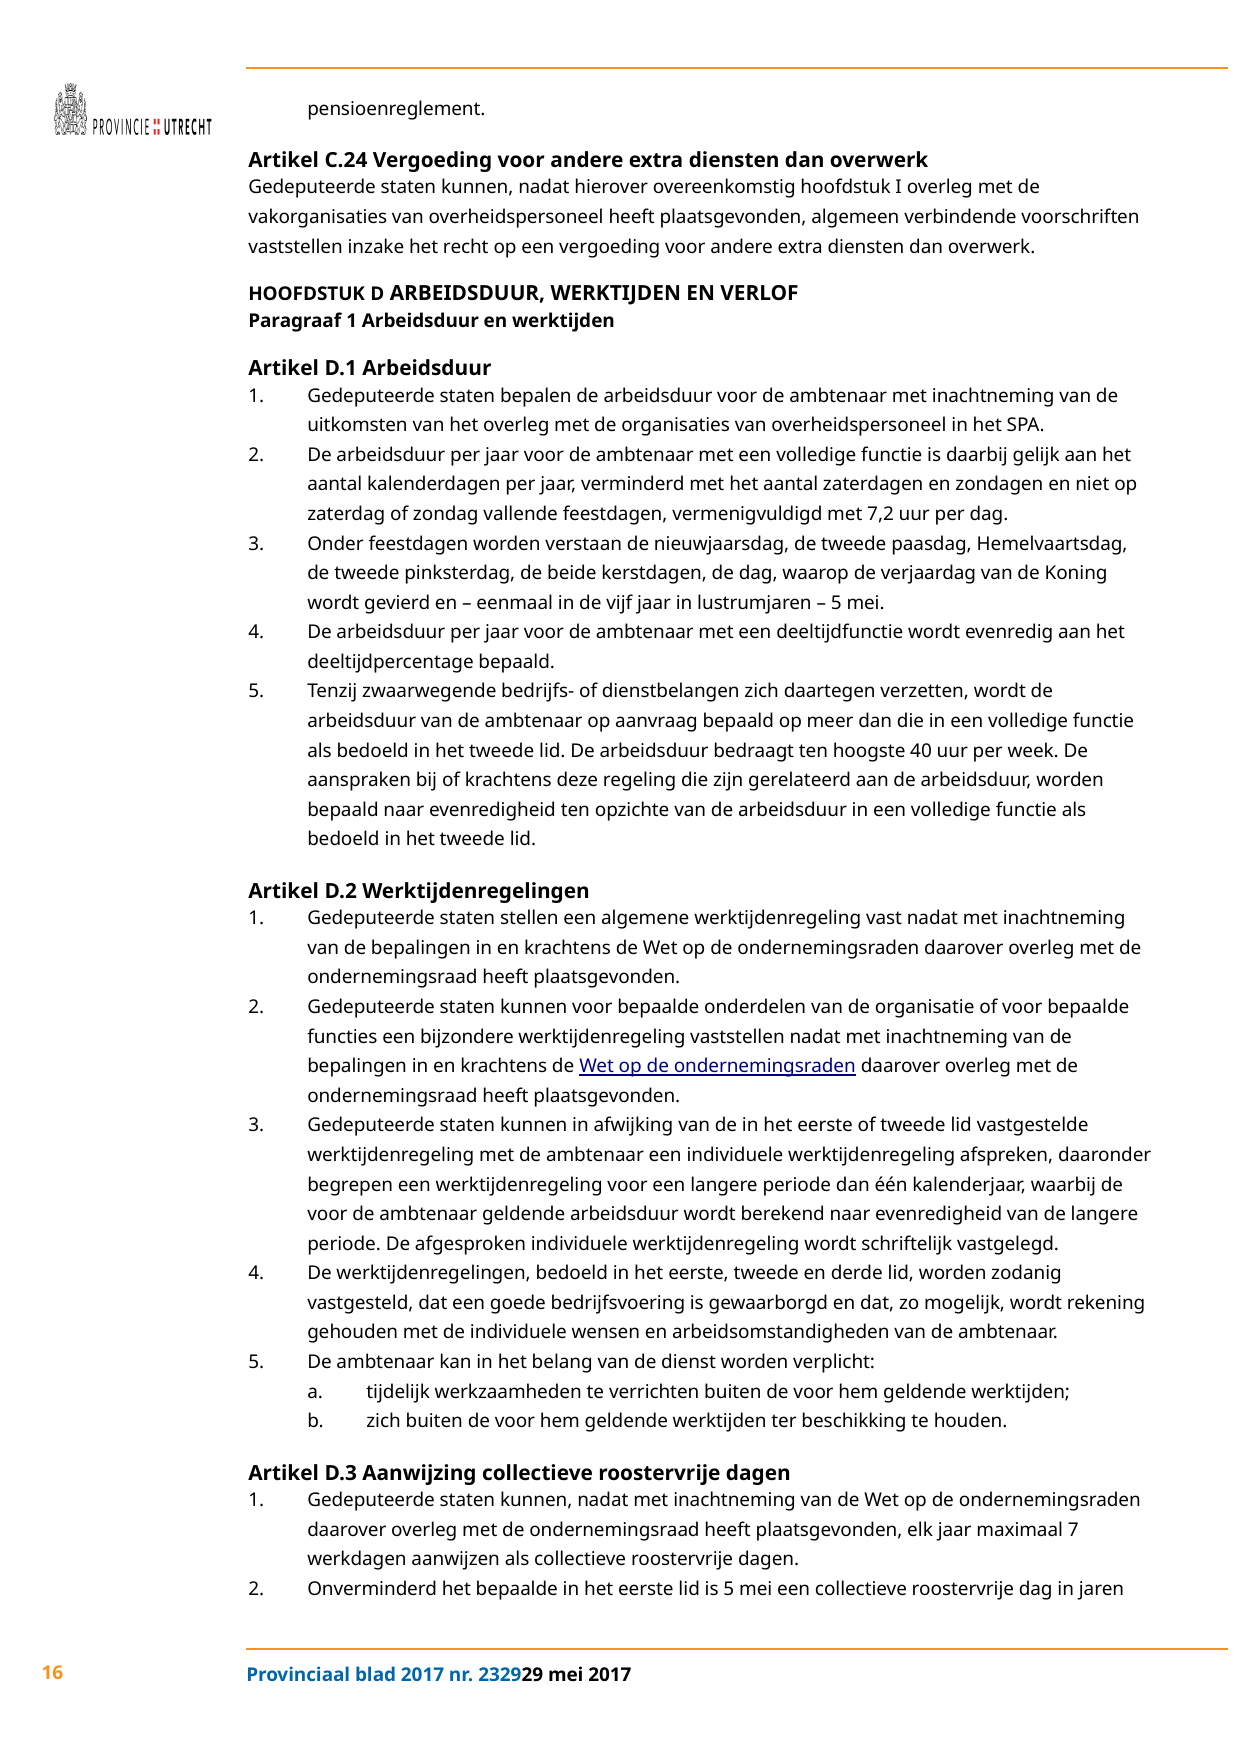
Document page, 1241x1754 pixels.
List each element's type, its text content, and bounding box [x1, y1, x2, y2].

list Onverminderd het bepaalde in het eerste lid is 5 mei een collectieve roostervrije dag in jaren [248, 1575, 1152, 1601]
list Gedeputeerde staten stellen een algemene werktijdenregeling vast nadat met inachtneming van de bepalingen in en krachtens de Wet op de ondernemingsraden daarover overleg met de ondernemingsraad heeft plaatsgevonden. [248, 904, 1152, 989]
text Paragraaf 1 Arbeidsduur en werktijden [248, 307, 1152, 333]
list pensioenreglement. [248, 95, 1152, 121]
text Artikel C.24 Vergoeding voor andere extra diensten dan overwerk [248, 145, 1152, 174]
list De arbeidsduur per jaar voor de ambtenaar met een volledige functie is daarbij gelijk aan het aantal kalenderdagen per jaar, verminderd met het aantal zaterdagen en zondagen en niet op zaterdag of zondag vallende feestdagen, vermenigvuldigd met 7,2 uur per dag. [248, 441, 1152, 526]
list tijdelijk werkzaamheden te verrichten buiten de voor hem geldende werktijden; [307, 1378, 1152, 1403]
list zich buiten de voor hem geldende werktijden ter beschikking te houden. [307, 1407, 1152, 1433]
list De werktijdenregelingen, bedoeld in het eerste, tweede en derde lid, worden zodanig vastgesteld, dat een goede bedrijfsvoering is gewaarborgd en dat, zo mogelijk, wordt rekening gehouden met de individuele wensen en arbeidsomstandigheden van de ambtenaar. [248, 1259, 1152, 1344]
text Gedeputeerde staten kunnen, nadat hierover overeenkomstig hoofdstuk I overleg met de vakorganisaties van overheidspersoneel heeft plaatsgevonden, algemeen verbindende voorschriften vaststellen inzake het recht op een vergoeding voor andere extra diensten dan overwerk. [248, 174, 1152, 258]
text HOOFDSTUK D ARBEIDSDUUR, WERKTIJDEN EN VERLOF [248, 278, 1152, 307]
list Tenzij zwaarwegende bedrijfs- of dienstbelangen zich daartegen verzetten, wordt de arbeidsduur van de ambtenaar op aanvraag bepaald op meer dan die in een volledige functie als bedoeld in het tweede lid. De arbeidsduur bedraagt ten hoogste 40 uur per week. De aanspraken bij of krachtens deze regeling die zijn gerelateerd aan de arbeidsduur, worden bepaald naar evenredigheid ten opzichte van de arbeidsduur in een volledige functie als bedoeld in het tweede lid. [248, 678, 1152, 851]
list Gedeputeerde staten kunnen voor bepaalde onderdelen van de organisatie of voor bepaalde functies een bijzondere werktijdenregeling vaststellen nadat met inachtneming van de bepalingen in en krachtens de Wet op de ondernemingsraden daarover overleg met de ondernemingsraad heeft plaatsgevonden. [248, 993, 1152, 1108]
list Gedeputeerde staten kunnen, nadat met inachtneming van de Wet op de ondernemingsraden daarover overleg met de ondernemingsraad heeft plaatsgevonden, elk jaar maximaal 7 werkdagen aanwijzen als collectieve roostervrije dagen. [248, 1486, 1152, 1571]
list Gedeputeerde staten kunnen in afwijking van de in het eerste of tweede lid vastgestelde werktijdenregeling met de ambtenaar een individuele werktijdenregeling afspreken, daaronder begrepen een werktijdenregeling voor een langere periode dan één kalenderjaar, waarbij de voor de ambtenaar geldende arbeidsduur wordt berekend naar evenredigheid van de langere periode. De afgesproken individuele werktijdenregeling wordt schriftelijk vastgelegd. [248, 1112, 1152, 1256]
list Onder feestdagen worden verstaan de nieuwjaarsdag, de tweede paasdag, Hemelvaartsdag, de tweede pinksterdag, de beide kerstdagen, de dag, waarop de verjaardag van de Koning wordt gevierd en – eenmaal in de vijf jaar in lustrumjaren – 5 mei. [248, 530, 1152, 615]
text Artikel D.1 Arbeidsduur [248, 353, 1152, 382]
picture [41, 47, 231, 172]
text Artikel D.3 Aanwijzing collectieve roostervrije dagen [248, 1458, 1152, 1486]
list Gedeputeerde staten bepalen de arbeidsduur voor de ambtenaar met inachtneming van de uitkomsten van het overleg met de organisaties van overheidspersoneel in het SPA. [248, 382, 1152, 437]
list De ambtenaar kan in het belang van de dienst worden verplicht: [248, 1348, 1152, 1374]
list De arbeidsduur per jaar voor de ambtenaar met een deeltijdfunctie wordt evenredig aan het deeltijdpercentage bepaald. [248, 618, 1152, 674]
text Artikel D.2 Werktijdenregelingen [248, 876, 1152, 904]
